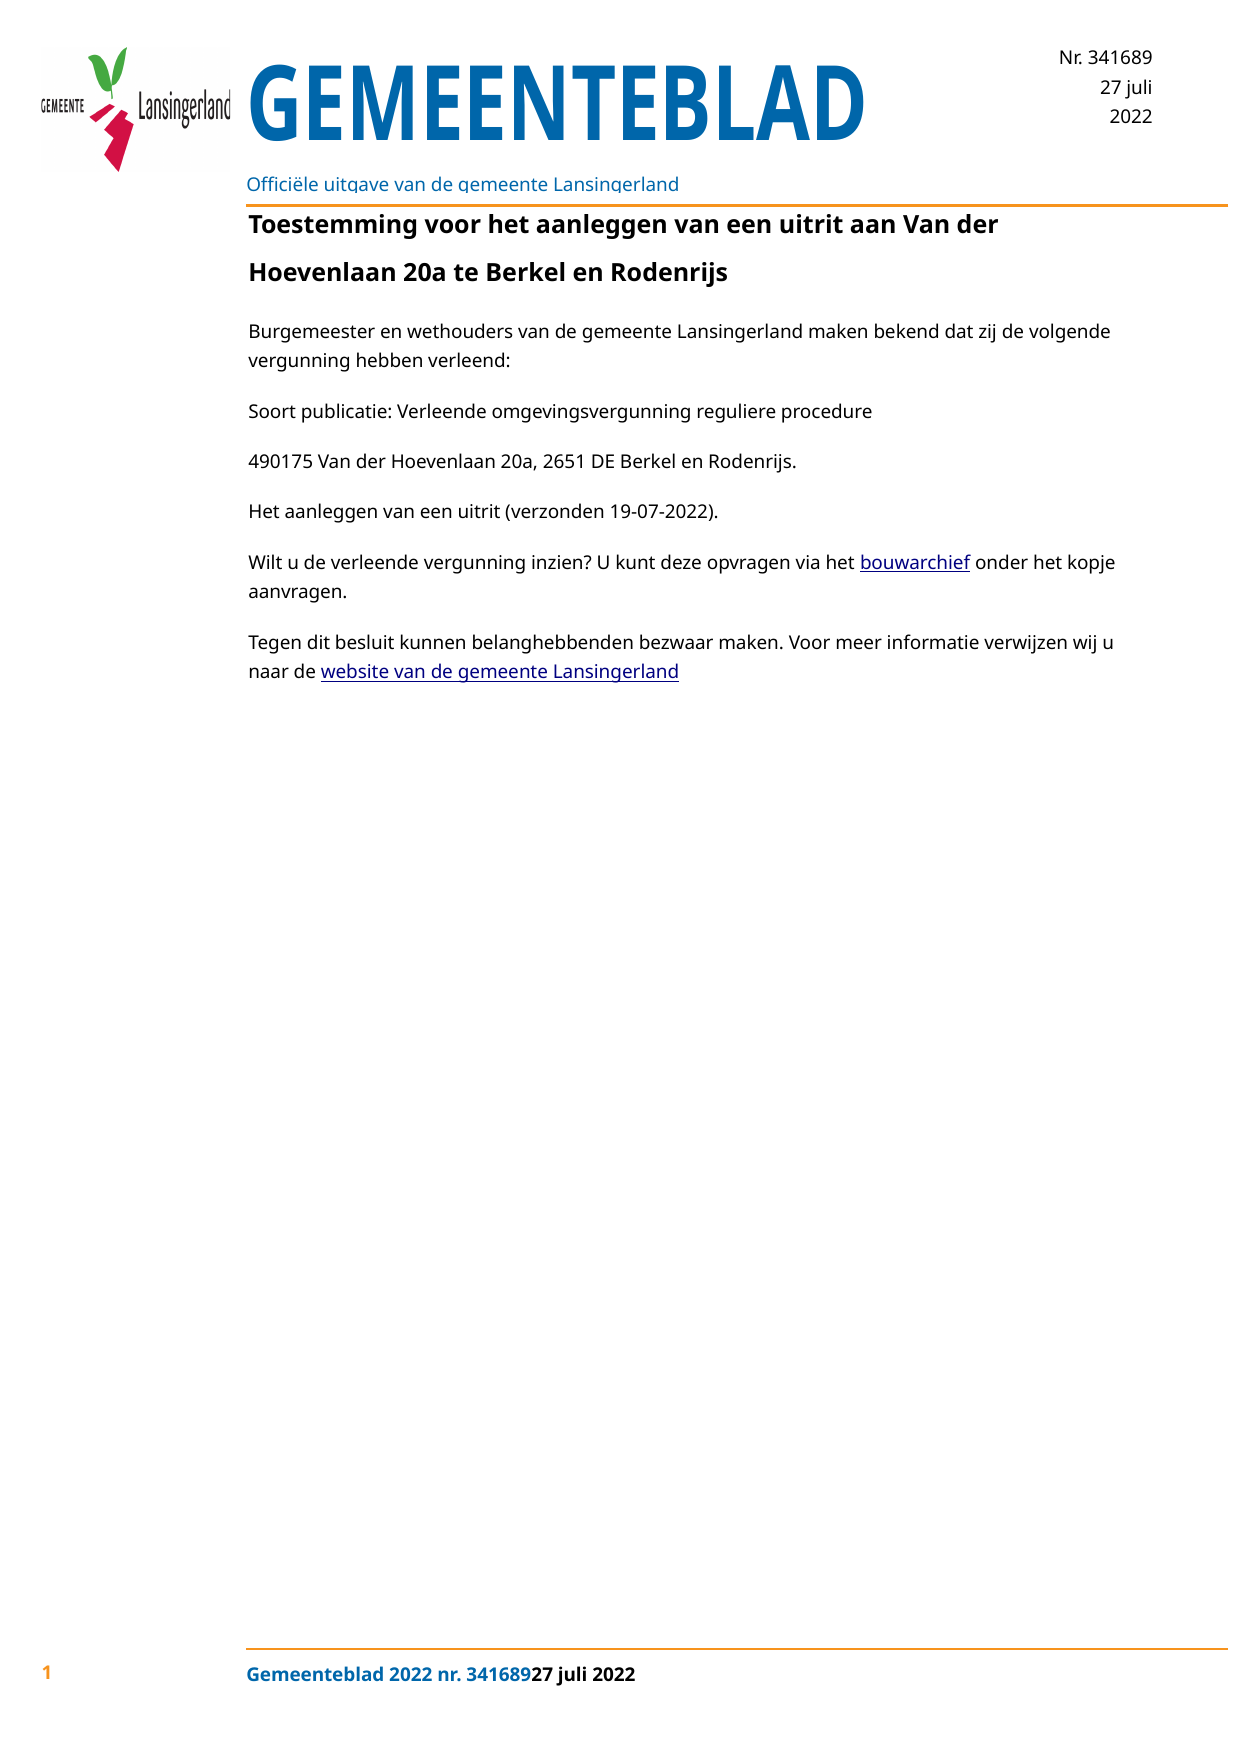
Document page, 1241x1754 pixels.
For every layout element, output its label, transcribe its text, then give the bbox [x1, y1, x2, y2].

text Burgemeester en wethouders van de gemeente Lansingerland maken bekend dat zij de volgende vergunning hebben verleend: [248, 318, 1152, 373]
text 490175 Van der Hoevenlaan 20a, 2651 DE Berkel en Rodenrijs. [248, 448, 1152, 474]
text Tegen dit besluit kunnen belanghebbenden bezwaar maken. Voor meer informatie verwijzen wij u naar de website van de gemeente Lansingerland [248, 629, 1152, 684]
text Wilt u de verleende vergunning inzien? U kunt deze opvragen via het bouwarchief onder het kopje aanvragen. [248, 549, 1152, 604]
text Het aanleggen van een uitrit (verzonden 19-07-2022). [248, 499, 1152, 524]
picture [41, 47, 231, 172]
text Soort publicatie: Verleende omgevingsvergunning reguliere procedure [248, 398, 1152, 424]
text Toestemming voor het aanleggen van een uitrit aan Van der Hoevenlaan 20a te Berkel en Rodenrijs [248, 207, 1152, 288]
